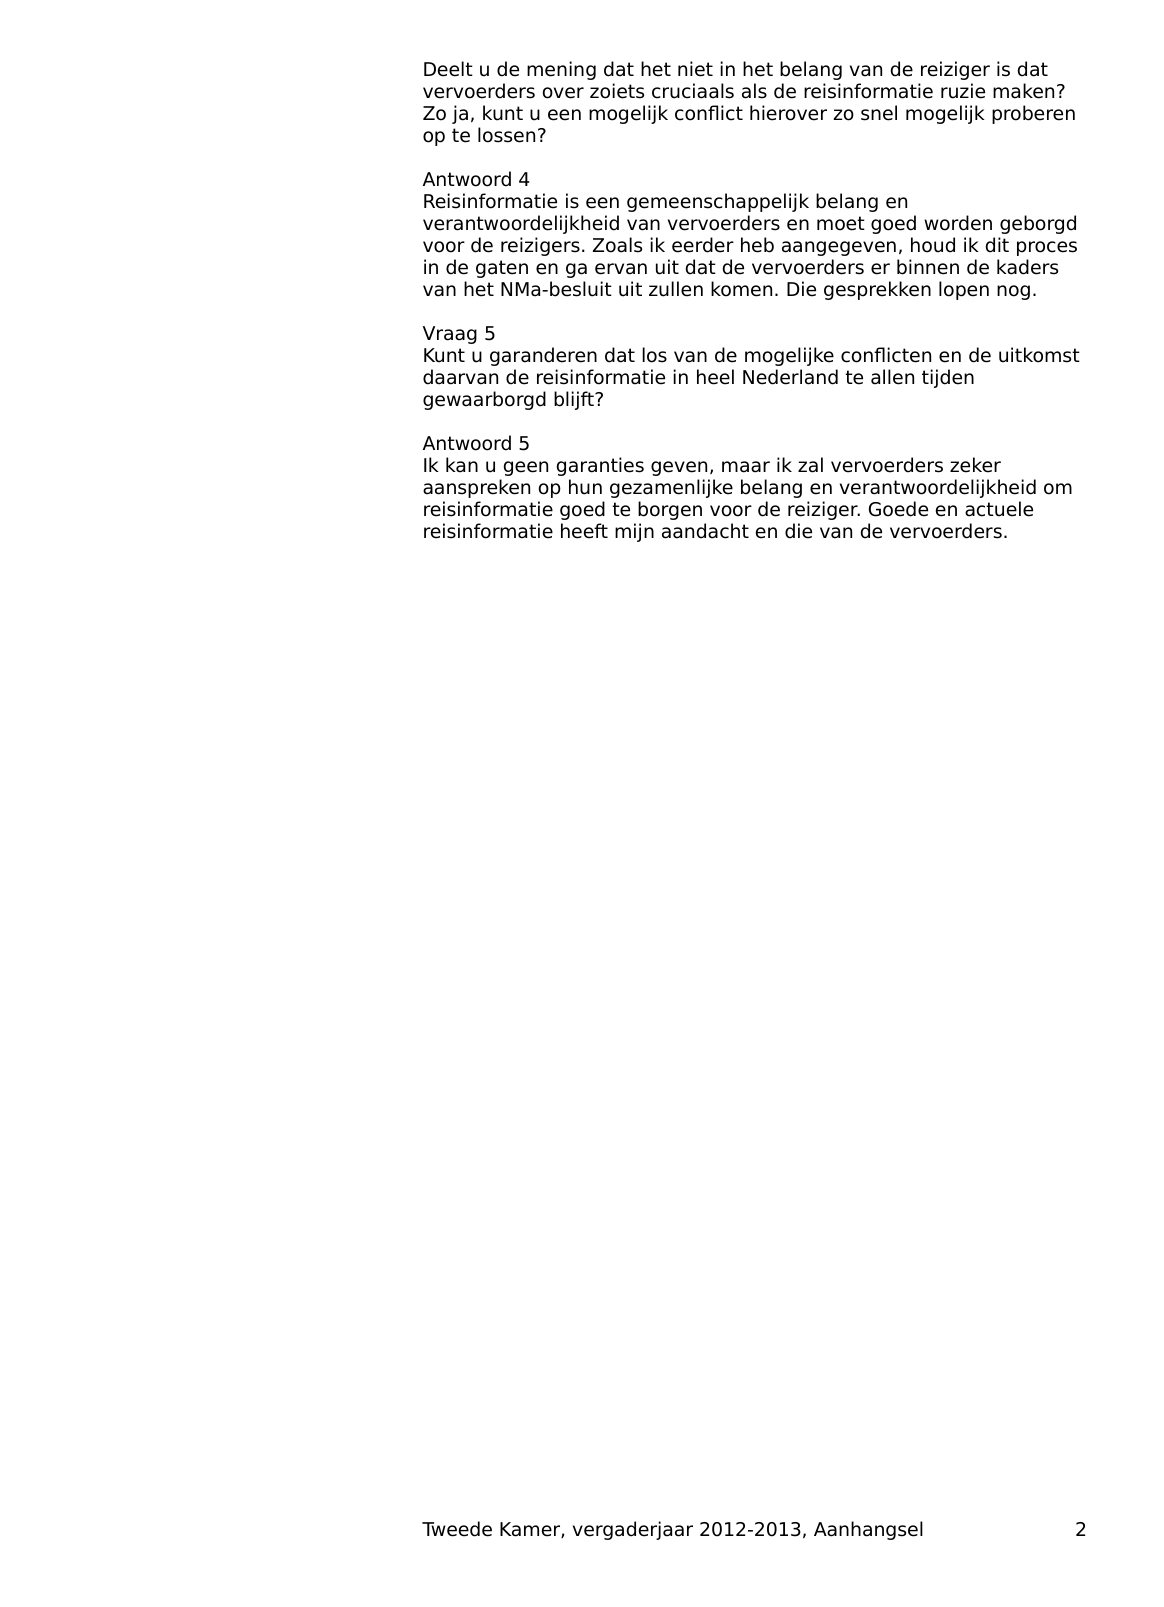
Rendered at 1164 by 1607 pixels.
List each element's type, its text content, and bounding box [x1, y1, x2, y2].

text Kunt u garanderen dat los van de mogelijke conflicten en de uitkomst daarvan de reisinformatie in heel Nederland te allen tijden gewaarborgd blijft? [422, 345, 1087, 411]
text Reisinformatie is een gemeenschappelijk belang en verantwoordelijkheid van vervoerders en moet goed worden geborgd voor de reizigers. Zoals ik eerder heb aangegeven, houd ik dit proces in de gaten en ga ervan uit dat de vervoerders er binnen de kaders van het NMa-besluit uit zullen komen. Die gesprekken lopen nog. [422, 191, 1087, 301]
text Vraag 5 [422, 323, 1087, 345]
text Deelt u de mening dat het niet in het belang van de reiziger is dat vervoerders over zoiets cruciaals als de reisinformatie ruzie maken? Zo ja, kunt u een mogelijk conflict hierover zo snel mogelijk proberen op te lossen? [422, 59, 1087, 147]
text Antwoord 5 [422, 433, 1087, 455]
text Antwoord 4 [422, 169, 1087, 191]
text Ik kan u geen garanties geven, maar ik zal vervoerders zeker aanspreken op hun gezamenlijke belang en verantwoordelijkheid om reisinformatie goed te borgen voor de reiziger. Goede en actuele reisinformatie heeft mijn aandacht en die van de vervoerders. [422, 455, 1087, 543]
